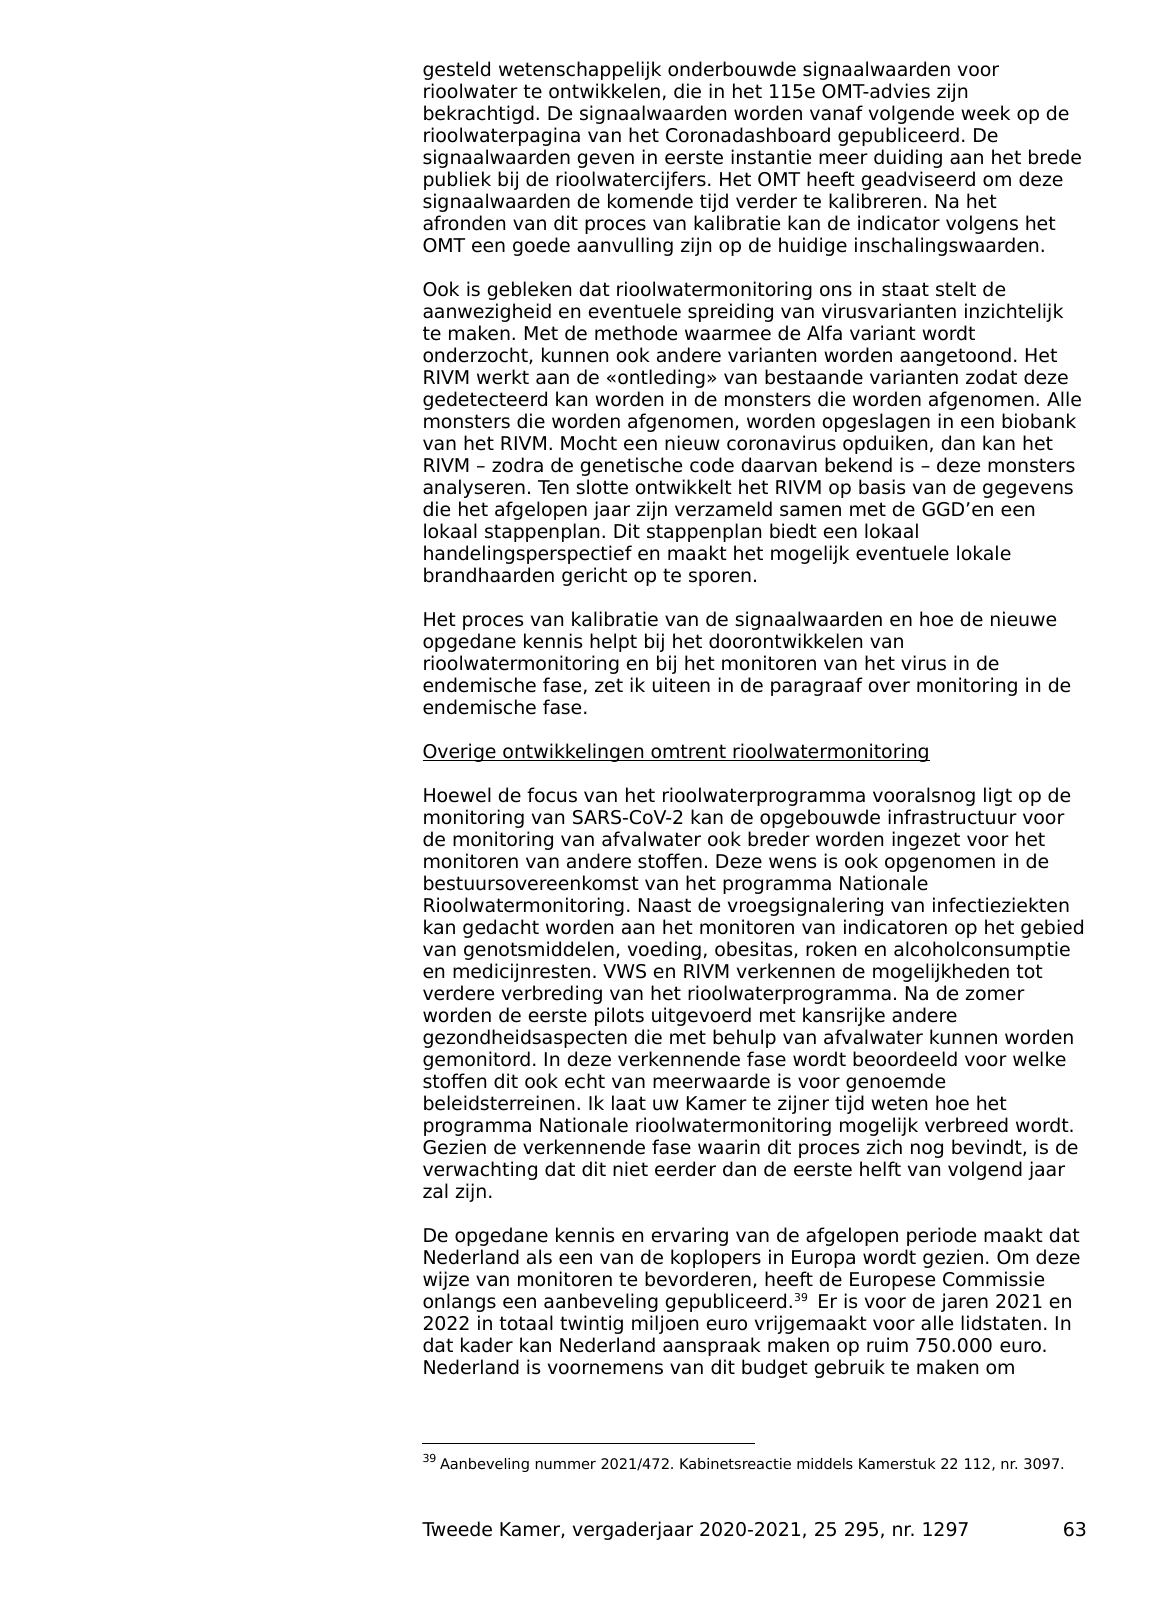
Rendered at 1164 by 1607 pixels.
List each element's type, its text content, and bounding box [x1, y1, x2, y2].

text Het proces van kalibratie van de signaalwaarden en hoe de nieuwe opgedane kennis helpt bij het doorontwikkelen van rioolwatermonitoring en bij het monitoren van het virus in de endemische fase, zet ik uiteen in de paragraaf over monitoring in de endemische fase. [422, 609, 1087, 719]
text Hoewel de focus van het rioolwaterprogramma vooralsnog ligt op de monitoring van SARS-CoV-2 kan de opgebouwde infrastructuur voor de monitoring van afvalwater ook breder worden ingezet voor het monitoren van andere stoffen. Deze wens is ook opgenomen in de bestuursovereenkomst van het programma Nationale Rioolwatermonitoring. Naast de vroegsignalering van infectieziekten kan gedacht worden aan het monitoren van indicatoren op het gebied van genotsmiddelen, voeding, obesitas, roken en alcoholconsumptie en medicijnresten. VWS en RIVM verkennen de mogelijkheden tot verdere verbreding van het rioolwaterprogramma. Na de zomer worden de eerste pilots uitgevoerd met kansrijke andere gezondheidsaspecten die met behulp van afvalwater kunnen worden gemonitord. In deze verkennende fase wordt beoordeeld voor welke stoffen dit ook echt van meerwaarde is voor genoemde beleidsterreinen. Ik laat uw Kamer te zijner tijd weten hoe het programma Nationale rioolwatermonitoring mogelijk verbreed wordt. Gezien de verkennende fase waarin dit proces zich nog bevindt, is de verwachting dat dit niet eerder dan de eerste helft van volgend jaar zal zijn. [422, 785, 1087, 1203]
text De opgedane kennis en ervaring van de afgelopen periode maakt dat Nederland als een van de koplopers in Europa wordt gezien. Om deze wijze van monitoren te bevorderen, heeft de Europese Commissie onlangs een aanbeveling gepubliceerd. Er is voor de jaren 2021 en 2022 in totaal twintig miljoen euro vrijgemaakt voor alle lidstaten. In dat kader kan Nederland aanspraak maken op ruim 750.000 euro. Nederland is voornemens van dit budget gebruik te maken om [422, 1225, 1087, 1379]
text gesteld wetenschappelijk onderbouwde signaalwaarden voor rioolwater te ontwikkelen, die in het 115e OMT-advies zijn bekrachtigd. De signaalwaarden worden vanaf volgende week op de rioolwaterpagina van het Coronadashboard gepubliceerd. De signaalwaarden geven in eerste instantie meer duiding aan het brede publiek bij de rioolwatercijfers. Het OMT heeft geadviseerd om deze signaalwaarden de komende tijd verder te kalibreren. Na het afronden van dit proces van kalibratie kan de indicator volgens het OMT een goede aanvulling zijn op de huidige inschalingswaarden. [422, 59, 1087, 257]
subtitle Overige ontwikkelingen omtrent rioolwatermonitoring [422, 741, 1087, 763]
text Aanbeveling nummer 2021/472. Kabinetsreactie middels Kamerstuk 22 112, nr. 3097. [422, 1452, 1087, 1474]
text Ook is gebleken dat rioolwatermonitoring ons in staat stelt de aanwezigheid en eventuele spreiding van virusvarianten inzichtelijk te maken. Met de methode waarmee de Alfa variant wordt onderzocht, kunnen ook andere varianten worden aangetoond. Het RIVM werkt aan de «ontleding» van bestaande varianten zodat deze gedetecteerd kan worden in de monsters die worden afgenomen. Alle monsters die worden afgenomen, worden opgeslagen in een biobank van het RIVM. Mocht een nieuw coronavirus opduiken, dan kan het RIVM – zodra de genetische code daarvan bekend is – deze monsters analyseren. Ten slotte ontwikkelt het RIVM op basis van de gegevens die het afgelopen jaar zijn verzameld samen met de GGD’en een lokaal stappenplan. Dit stappenplan biedt een lokaal handelingsperspectief en maakt het mogelijk eventuele lokale brandhaarden gericht op te sporen. [422, 279, 1087, 587]
